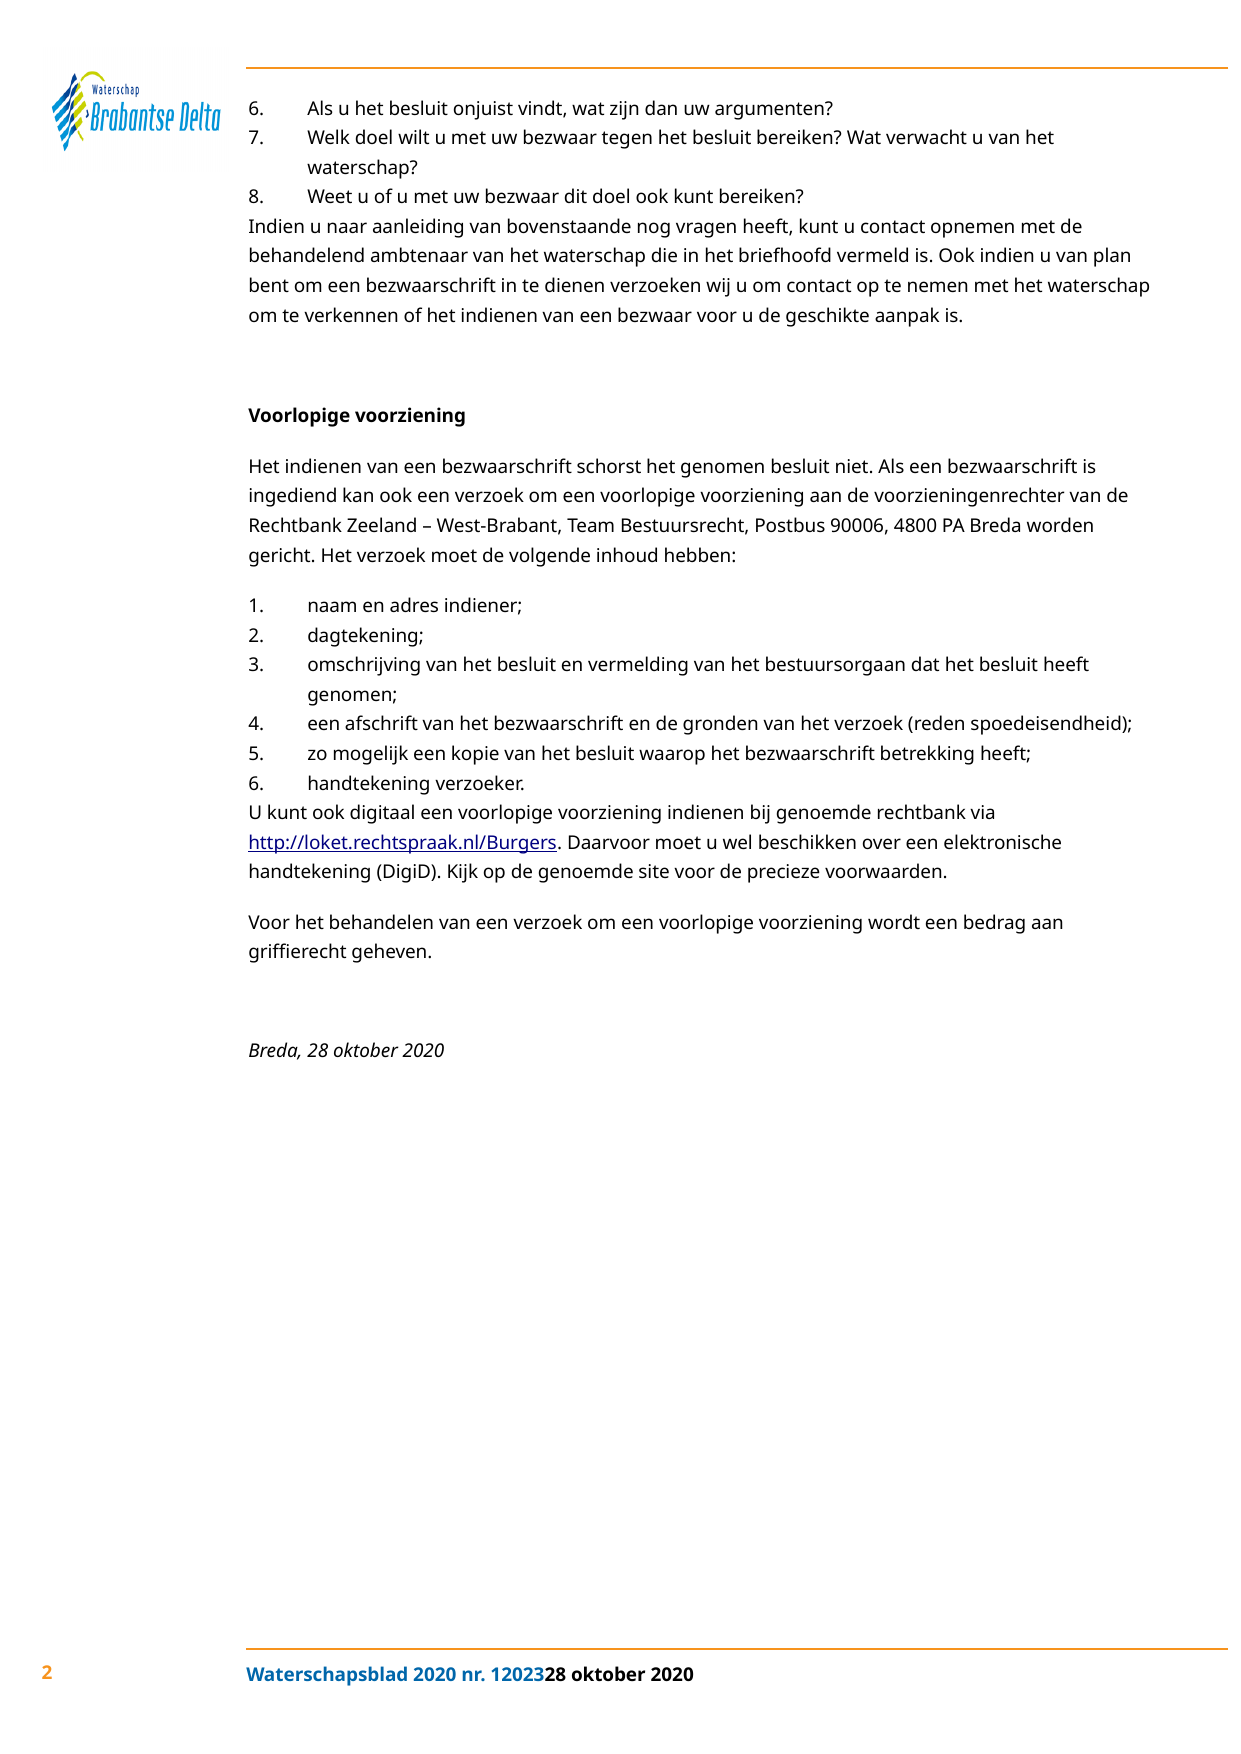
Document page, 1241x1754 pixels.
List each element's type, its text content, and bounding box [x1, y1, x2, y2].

text Indien u naar aanleiding van bovenstaande nog vragen heeft, kunt u contact opnemen met de behandelend ambtenaar van het waterschap die in het briefhoofd vermeld is. Ook indien u van plan bent om een bezwaarschrift in te dienen verzoeken wij u om contact op te nemen met het waterschap om te verkennen of het indienen van een bezwaar voor u de geschikte aanpak is. [248, 213, 1152, 328]
text Voor het behandelen van een verzoek om een voorlopige voorziening wordt een bedrag aan griffierecht geheven. [248, 909, 1152, 964]
text U kunt ook digitaal een voorlopige voorziening indienen bij genoemde rechtbank via http://loket.rechtspraak.nl/Burgers. Daarvoor moet u wel beschikken over een elektronische handtekening (DigiD). Kijk op de genoemde site voor de precieze voorwaarden. [248, 799, 1152, 884]
list zo mogelijk een kopie van het besluit waarop het bezwaarschrift betrekking heeft; [248, 740, 1152, 766]
list handtekening verzoeker. [248, 770, 1152, 796]
picture [41, 47, 231, 172]
list naam en adres indiener; [248, 592, 1152, 618]
text Breda, 28 oktober 2020 [248, 1037, 1152, 1062]
list Welk doel wilt u met uw bezwaar tegen het besluit bereiken? Wat verwacht u van het waterschap? [248, 124, 1152, 180]
text Voorlopige voorziening [248, 403, 1152, 428]
list Als u het besluit onjuist vindt, wat zijn dan uw argumenten? [248, 95, 1152, 121]
list dagtekening; [248, 622, 1152, 648]
list omschrijving van het besluit en vermelding van het bestuursorgaan dat het besluit heeft genomen; [248, 651, 1152, 707]
text Het indienen van een bezwaarschrift schorst het genomen besluit niet. Als een bezwaarschrift is ingediend kan ook een verzoek om een voorlopige voorziening aan de voorzieningenrechter van de Rechtbank Zeeland – West-Brabant, Team Bestuursrecht, Postbus 90006, 4800 PA Breda worden gericht. Het verzoek moet de volgende inhoud hebben: [248, 453, 1152, 568]
list een afschrift van het bezwaarschrift en de gronden van het verzoek (reden spoedeisendheid); [248, 711, 1152, 736]
list Weet u of u met uw bezwaar dit doel ook kunt bereiken? [248, 183, 1152, 209]
